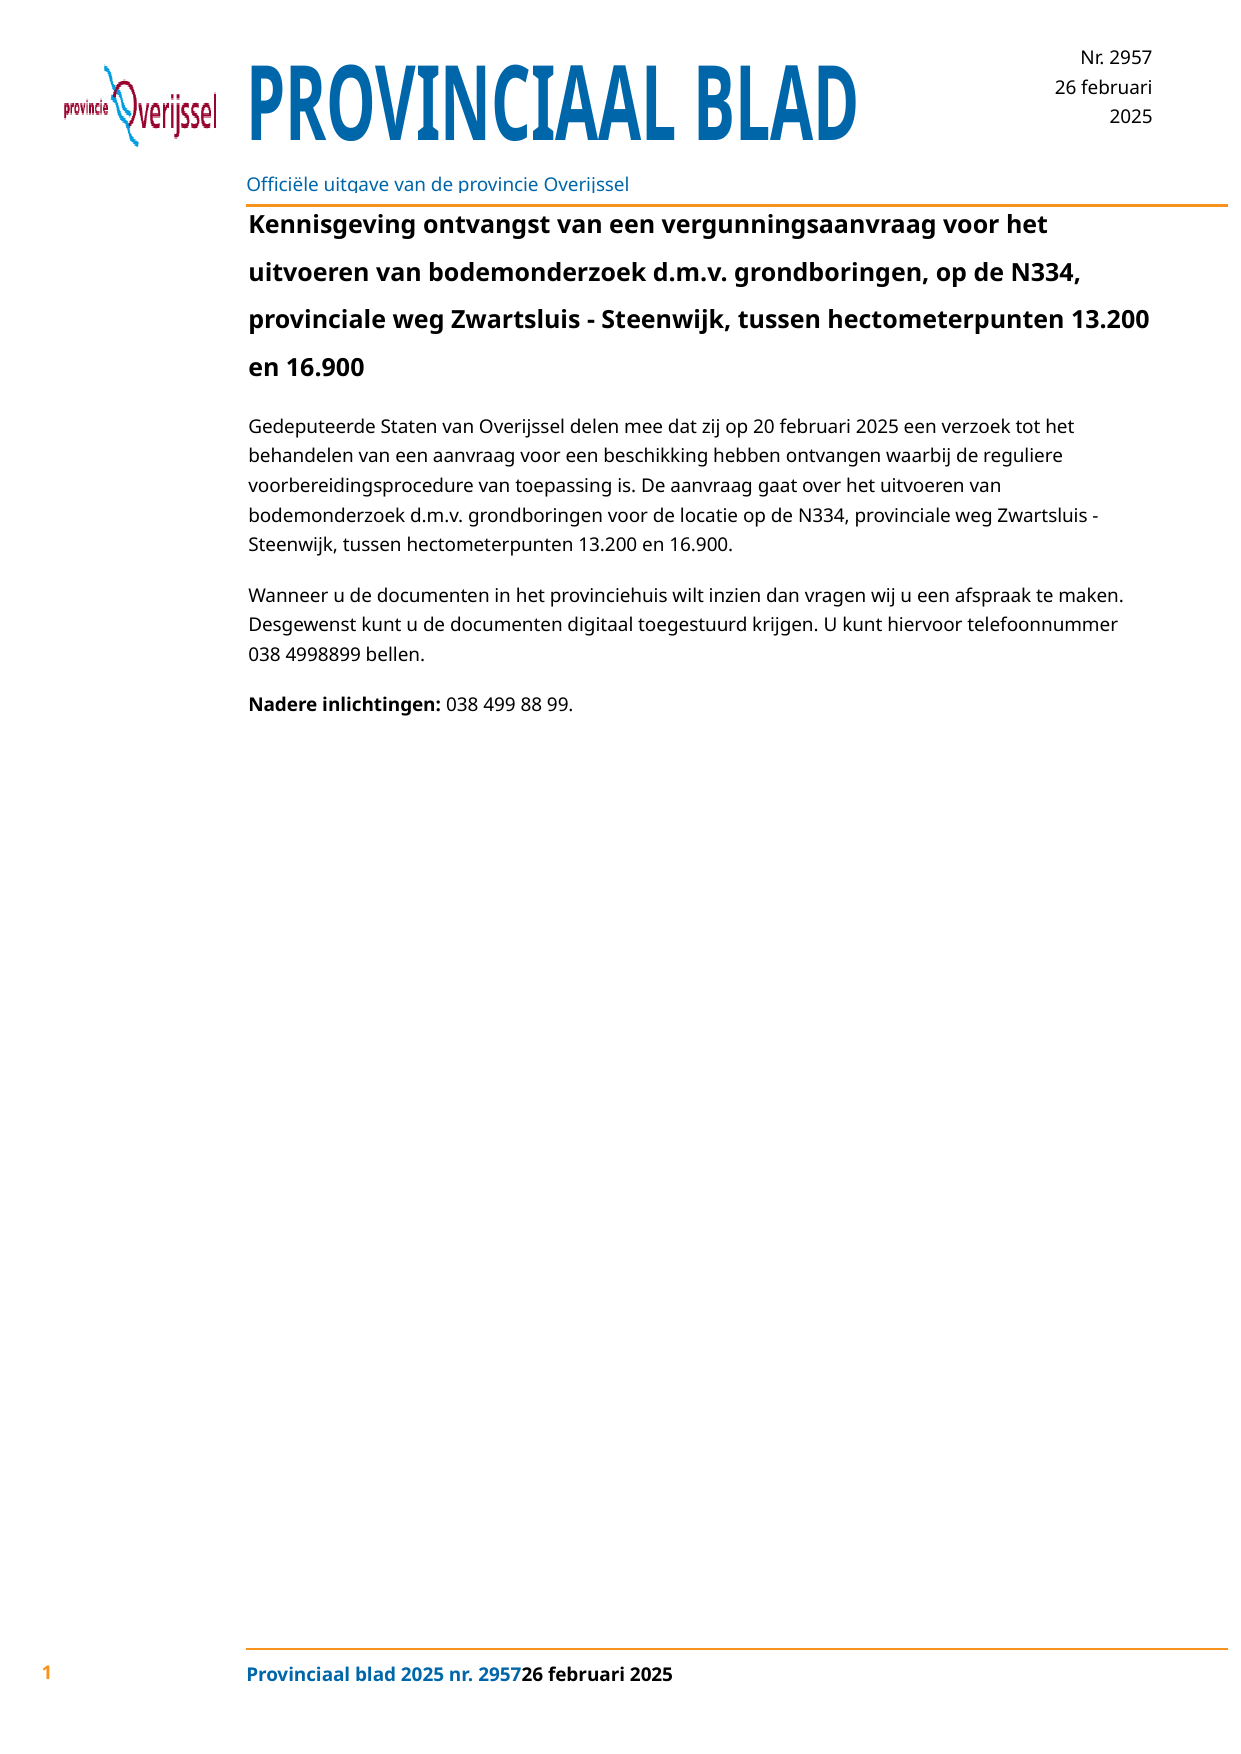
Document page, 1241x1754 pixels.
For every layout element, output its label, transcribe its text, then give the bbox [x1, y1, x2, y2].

text Nadere inlichtingen: 038 499 88 99. [248, 691, 1152, 717]
text Kennisgeving ontvangst van een vergunningsaanvraag voor het uitvoeren van bodemonderzoek d.m.v. grondboringen, op de N334, provinciale weg Zwartsluis - Steenwijk, tussen hectometerpunten 13.200 en 16.900 [248, 207, 1152, 384]
picture [41, 47, 231, 172]
text Gedeputeerde Staten van Overijssel delen mee dat zij op 20 februari 2025 een verzoek tot het behandelen van een aanvraag voor een beschikking hebben ontvangen waarbij de reguliere voorbereidingsprocedure van toepassing is. De aanvraag gaat over het uitvoeren van bodemonderzoek d.m.v. grondboringen voor de locatie op de N334, provinciale weg Zwartsluis - Steenwijk, tussen hectometerpunten 13.200 en 16.900. [248, 413, 1152, 557]
text Wanneer u de documenten in het provinciehuis wilt inzien dan vragen wij u een afspraak te maken. Desgewenst kunt u de documenten digitaal toegestuurd krijgen. U kunt hiervoor telefoonnummer 038 4998899 bellen. [248, 582, 1152, 667]
